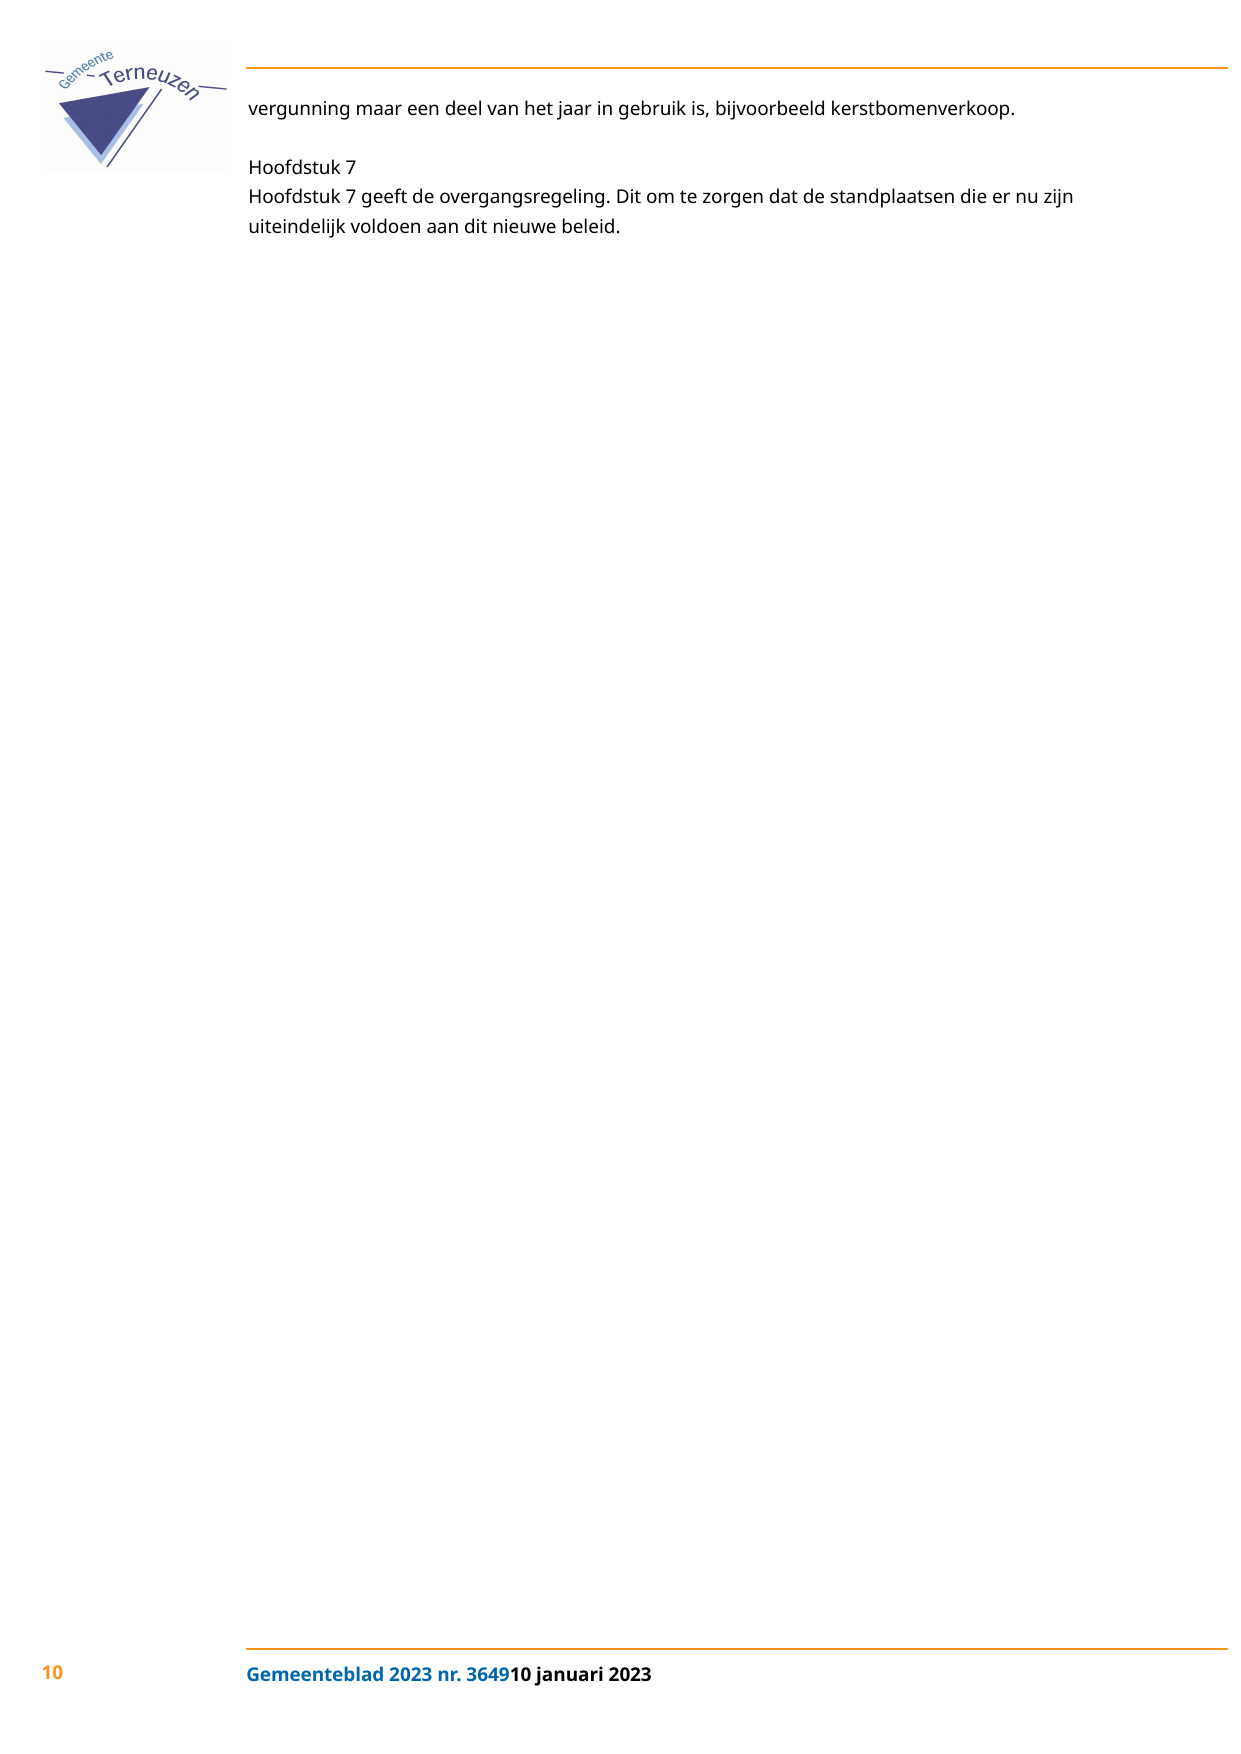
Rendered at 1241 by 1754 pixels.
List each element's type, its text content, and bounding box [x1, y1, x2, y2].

text Hoofdstuk 7 [248, 154, 1152, 180]
text Hoofdstuk 7 geeft de overgangsregeling. Dit om te zorgen dat de standplaatsen die er nu zijn uiteindelijk voldoen aan dit nieuwe beleid. [248, 183, 1152, 239]
picture [41, 47, 231, 172]
text vergunning maar een deel van het jaar in gebruik is, bijvoorbeeld kerstbomenverkoop. [248, 95, 1152, 121]
